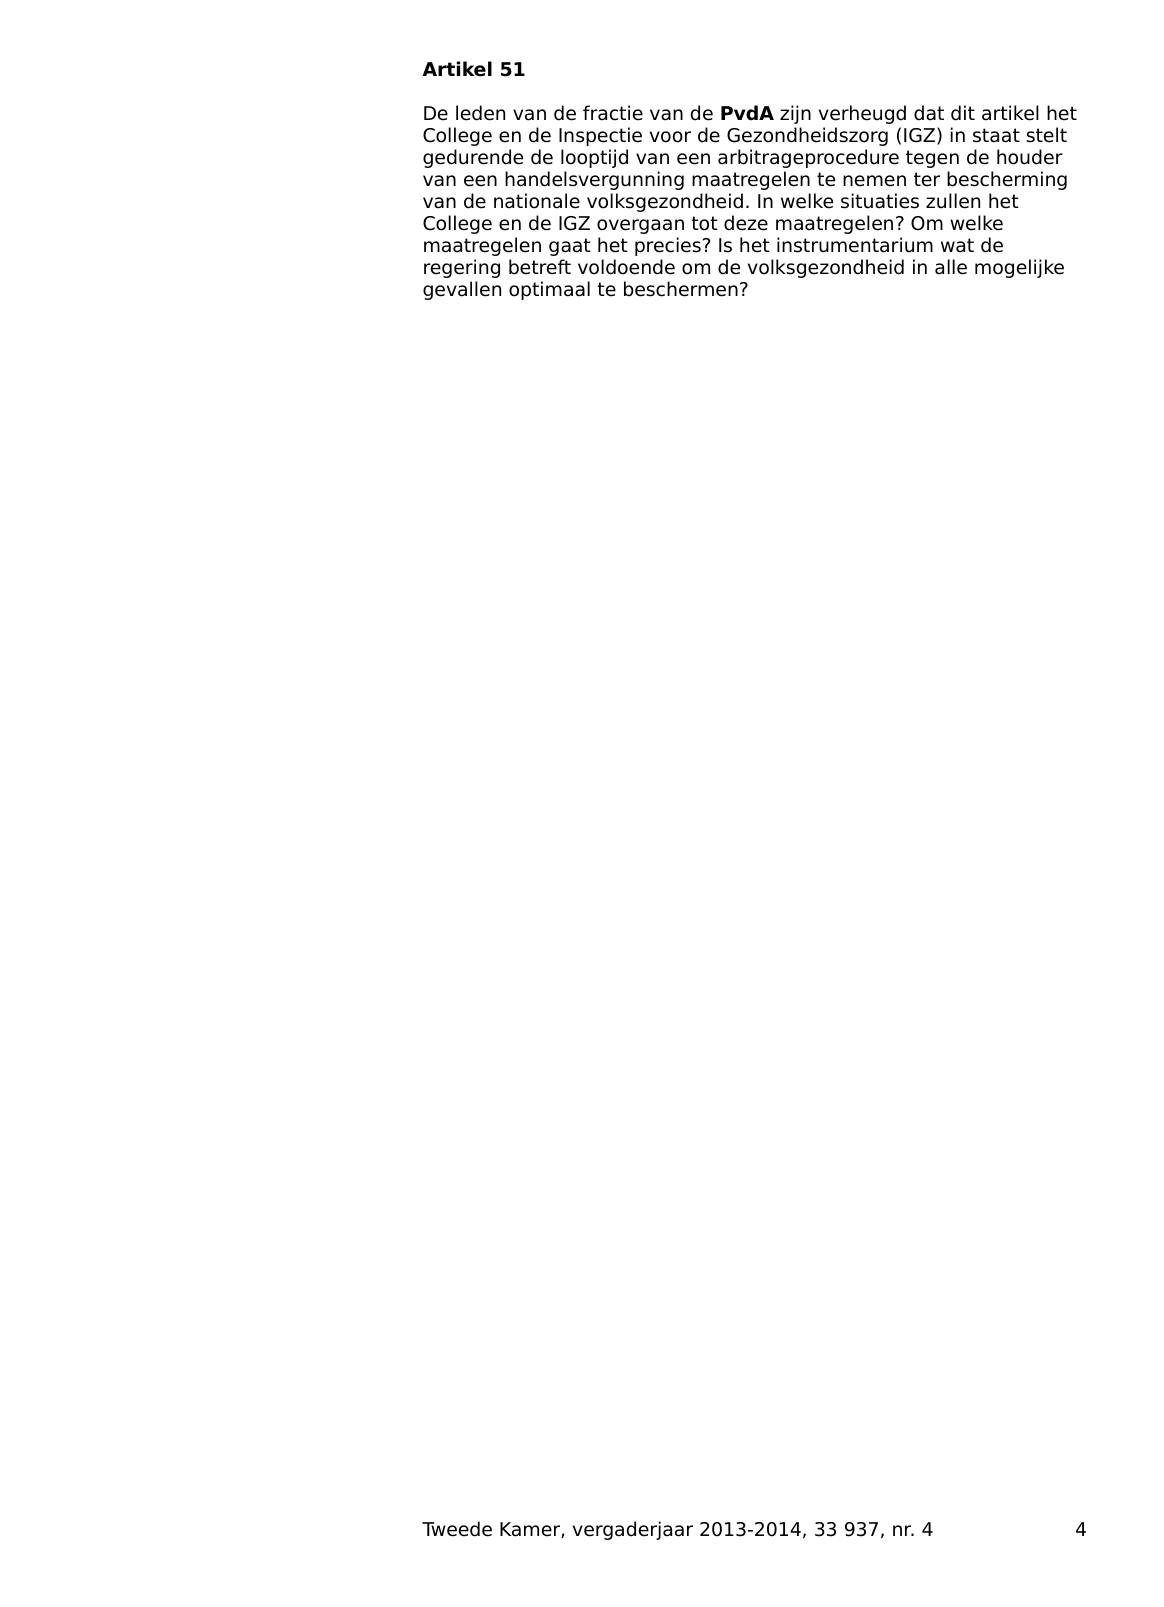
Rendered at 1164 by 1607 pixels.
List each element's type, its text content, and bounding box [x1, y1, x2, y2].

subtitle Artikel 51 [422, 59, 1087, 81]
text De leden van de fractie van de PvdA zijn verheugd dat dit artikel het College en de Inspectie voor de Gezondheidszorg (IGZ) in staat stelt gedurende de looptijd van een arbitrageprocedure tegen de houder van een handelsvergunning maatregelen te nemen ter bescherming van de nationale volksgezondheid. In welke situaties zullen het College en de IGZ overgaan tot deze maatregelen? Om welke maatregelen gaat het precies? Is het instrumentarium wat de regering betreft voldoende om de volksgezondheid in alle mogelijke gevallen optimaal te beschermen? [422, 103, 1087, 301]
